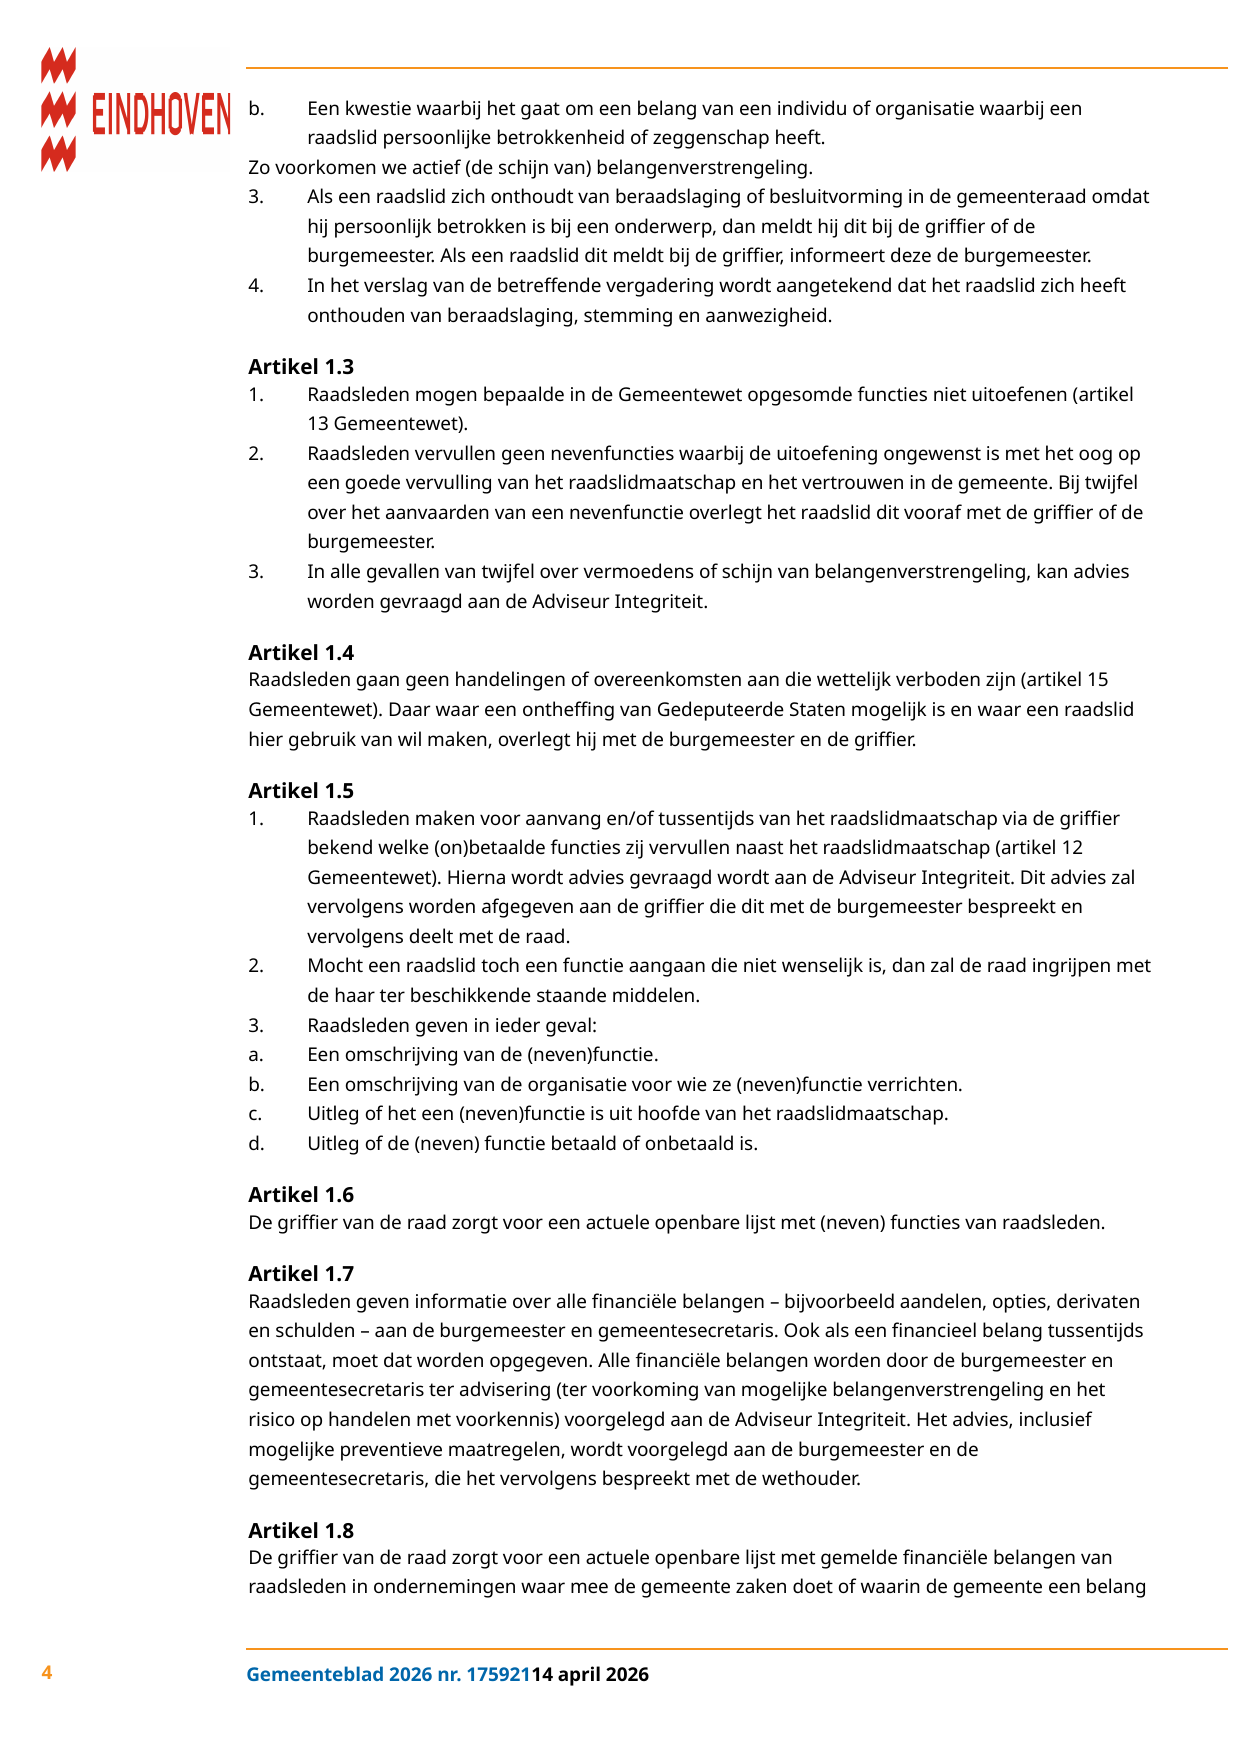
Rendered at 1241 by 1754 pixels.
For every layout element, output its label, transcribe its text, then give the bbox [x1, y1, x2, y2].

list Als een raadslid zich onthoudt van beraadslaging of besluitvorming in de gemeenteraad omdat hij persoonlijk betrokken is bij een onderwerp, dan meldt hij dit bij de griffier of de burgemeester. Als een raadslid dit meldt bij de griffier, informeert deze de burgemeester. [248, 183, 1152, 268]
list Mocht een raadslid toch een functie aangaan die niet wenselijk is, dan zal de raad ingrijpen met de haar ter beschikkende staande middelen. [248, 953, 1152, 1008]
list Een omschrijving van de (neven)functie. [248, 1041, 1152, 1067]
text Raadsleden gaan geen handelingen of overeenkomsten aan die wettelijk verboden zijn (artikel 15 Gemeentewet). Daar waar een ontheffing van Gedeputeerde Staten mogelijk is en waar een raadslid hier gebruik van wil maken, overlegt hij met de burgemeester en de griffier. [248, 667, 1152, 752]
text Artikel 1.7 [248, 1259, 1152, 1288]
text De griffier van de raad zorgt voor een actuele openbare lijst met gemelde financiële belangen van raadsleden in ondernemingen waar mee de gemeente zaken doet of waarin de gemeente een belang [248, 1544, 1152, 1599]
text Artikel 1.5 [248, 776, 1152, 805]
list Uitleg of de (neven) functie betaald of onbetaald is. [248, 1130, 1152, 1156]
picture [41, 47, 231, 172]
text Artikel 1.6 [248, 1181, 1152, 1209]
list Raadsleden geven in ieder geval: [248, 1012, 1152, 1037]
text Raadsleden geven informatie over alle financiële belangen – bijvoorbeeld aandelen, opties, derivaten en schulden – aan de burgemeester en gemeentesecretaris. Ook als een financieel belang tussentijds ontstaat, moet dat worden opgegeven. Alle financiële belangen worden door de burgemeester en gemeentesecretaris ter advisering (ter voorkoming van mogelijke belangenverstrengeling en het risico op handelen met voorkennis) voorgelegd aan de Adviseur Integriteit. Het advies, inclusief mogelijke preventieve maatregelen, wordt voorgelegd aan de burgemeester en de gemeentesecretaris, die het vervolgens bespreekt met de wethouder. [248, 1288, 1152, 1491]
list Een kwestie waarbij het gaat om een belang van een individu of organisatie waarbij een raadslid persoonlijke betrokkenheid of zeggenschap heeft. [248, 95, 1152, 150]
list Een omschrijving van de organisatie voor wie ze (neven)functie verrichten. [248, 1071, 1152, 1097]
list Raadsleden mogen bepaalde in de Gemeentewet opgesomde functies niet uitoefenen (artikel 13 Gemeentewet). [248, 381, 1152, 436]
text De griffier van de raad zorgt voor een actuele openbare lijst met (neven) functies van raadsleden. [248, 1209, 1152, 1235]
list In het verslag van de betreffende vergadering wordt aangetekend dat het raadslid zich heeft onthouden van beraadslaging, stemming en aanwezigheid. [248, 272, 1152, 328]
list Raadsleden vervullen geen nevenfuncties waarbij de uitoefening ongewenst is met het oog op een goede vervulling van het raadslidmaatschap en het vertrouwen in de gemeente. Bij twijfel over het aanvaarden van een nevenfunctie overlegt het raadslid dit vooraf met de griffier of de burgemeester. [248, 440, 1152, 554]
list Raadsleden maken voor aanvang en/of tussentijds van het raadslidmaatschap via de griffier bekend welke (on)betaalde functies zij vervullen naast het raadslidmaatschap (artikel 12 Gemeentewet). Hierna wordt advies gevraagd wordt aan de Adviseur Integriteit. Dit advies zal vervolgens worden afgegeven aan de griffier die dit met de burgemeester bespreekt en vervolgens deelt met de raad. [248, 805, 1152, 949]
text Artikel 1.8 [248, 1516, 1152, 1544]
text Artikel 1.3 [248, 352, 1152, 381]
list In alle gevallen van twijfel over vermoedens of schijn van belangenverstrengeling, kan advies worden gevraagd aan de Adviseur Integriteit. [248, 558, 1152, 613]
text Zo voorkomen we actief (de schijn van) belangenverstrengeling. [248, 154, 1152, 180]
text Artikel 1.4 [248, 638, 1152, 667]
list Uitleg of het een (neven)functie is uit hoofde van het raadslidmaatschap. [248, 1101, 1152, 1126]
